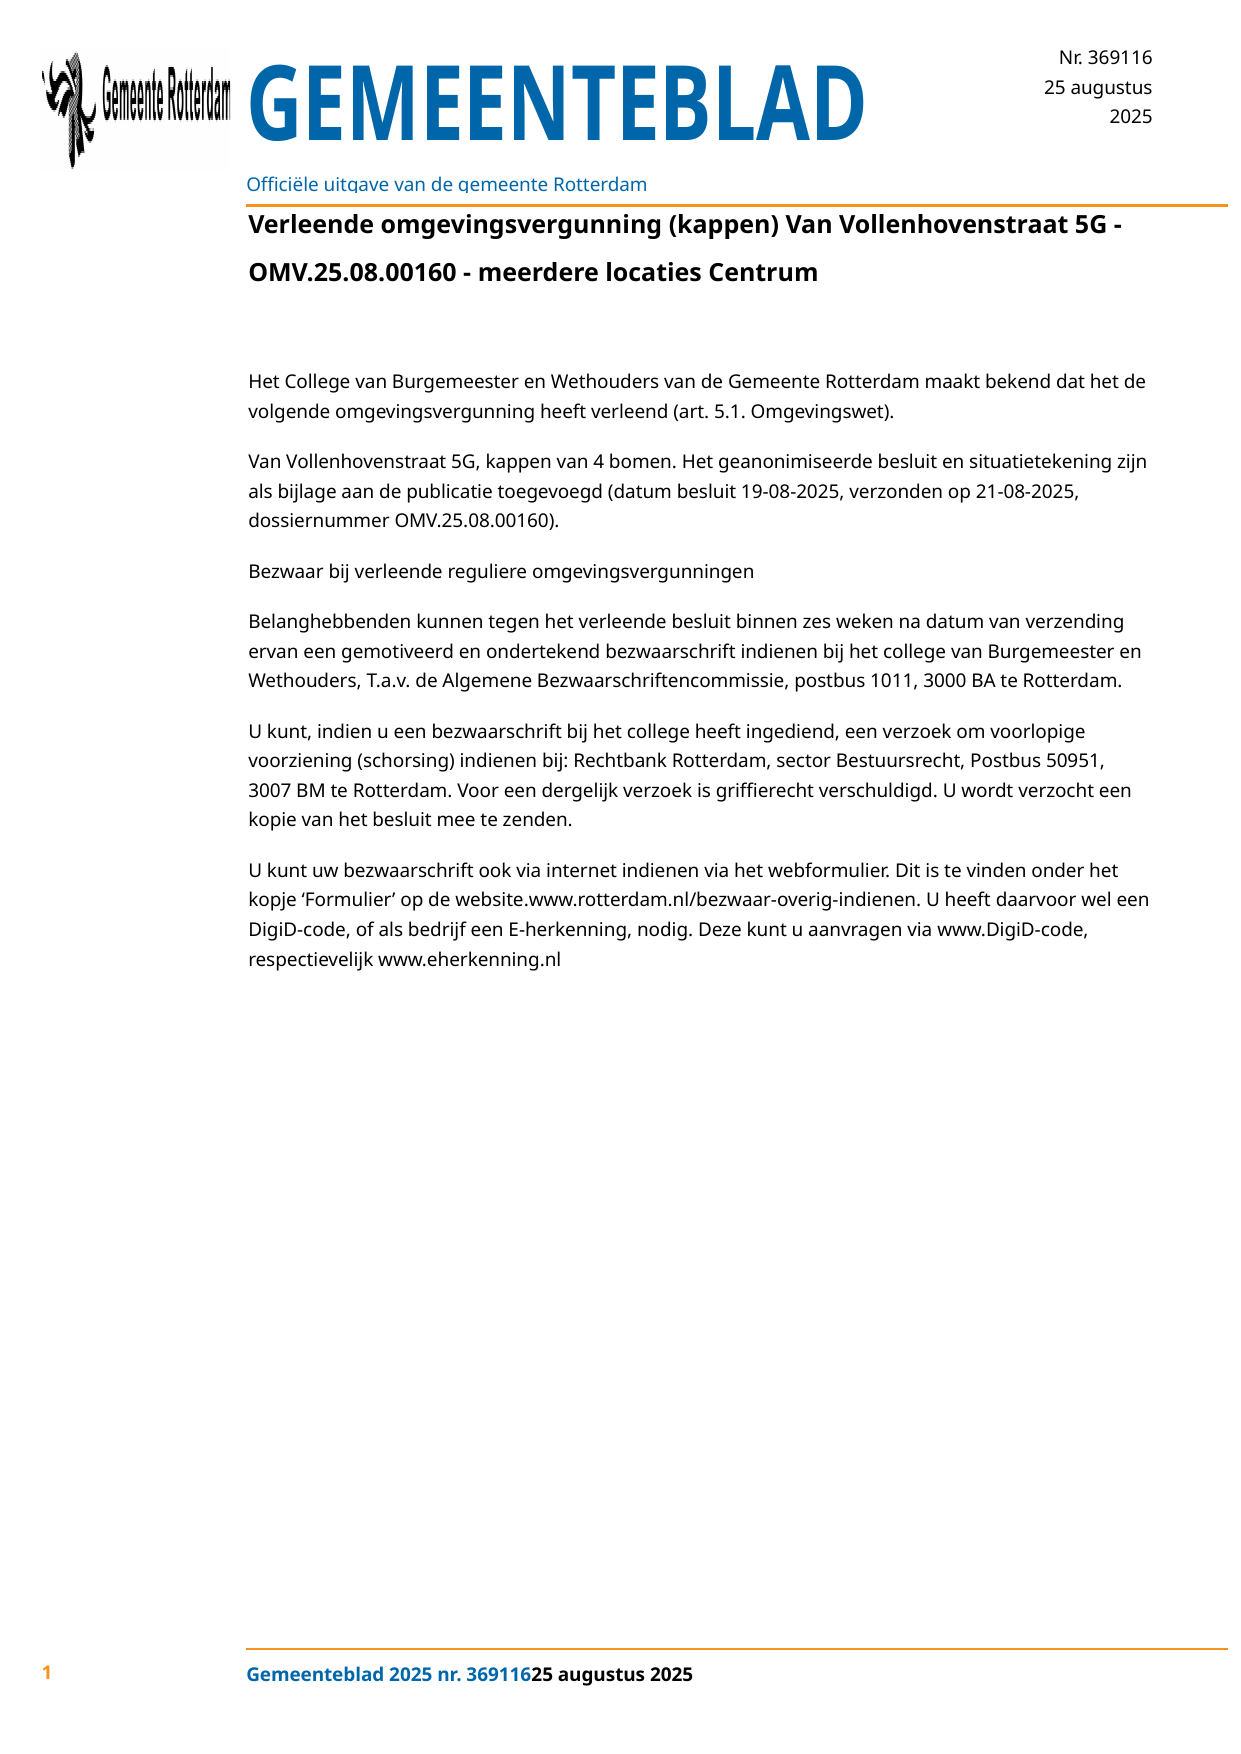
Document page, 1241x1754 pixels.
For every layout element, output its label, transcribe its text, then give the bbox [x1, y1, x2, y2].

text Verleende omgevingsvergunning (kappen) Van Vollenhovenstraat 5G - OMV.25.08.00160 - meerdere locaties Centrum [248, 207, 1152, 288]
picture [41, 47, 231, 172]
text Belanghebbenden kunnen tegen het verleende besluit binnen zes weken na datum van verzending ervan een gemotiveerd en ondertekend bezwaarschrift indienen bij het college van Burgemeester en Wethouders, T.a.v. de Algemene Bezwaarschriftencommissie, postbus 1011, 3000 BA te Rotterdam. [248, 608, 1152, 693]
text Het College van Burgemeester en Wethouders van de Gemeente Rotterdam maakt bekend dat het de volgende omgevingsvergunning heeft verleend (art. 5.1. Omgevingswet). [248, 368, 1152, 424]
text U kunt, indien u een bezwaarschrift bij het college heeft ingediend, een verzoek om voorlopige voorziening (schorsing) indienen bij: Rechtbank Rotterdam, sector Bestuursrecht, Postbus 50951, 3007 BM te Rotterdam. Voor een dergelijk verzoek is griffierecht verschuldigd. U wordt verzocht een kopie van het besluit mee te zenden. [248, 718, 1152, 832]
text Van Vollenhovenstraat 5G, kappen van 4 bomen. Het geanonimiseerde besluit en situatietekening zijn als bijlage aan de publicatie toegevoegd (datum besluit 19-08-2025, verzonden op 21-08-2025, dossiernummer OMV.25.08.00160). [248, 448, 1152, 533]
text U kunt uw bezwaarschrift ook via internet indienen via het webformulier. Dit is te vinden onder het kopje ‘Formulier’ op de website.www.rotterdam.nl/bezwaar-overig-indienen. U heeft daarvoor wel een DigiD-code, of als bedrijf een E-herkenning, nodig. Deze kunt u aanvragen via www.DigiD-code, respectievelijk www.eherkenning.nl [248, 857, 1152, 972]
text Bezwaar bij verleende reguliere omgevingsvergunningen [248, 558, 1152, 584]
